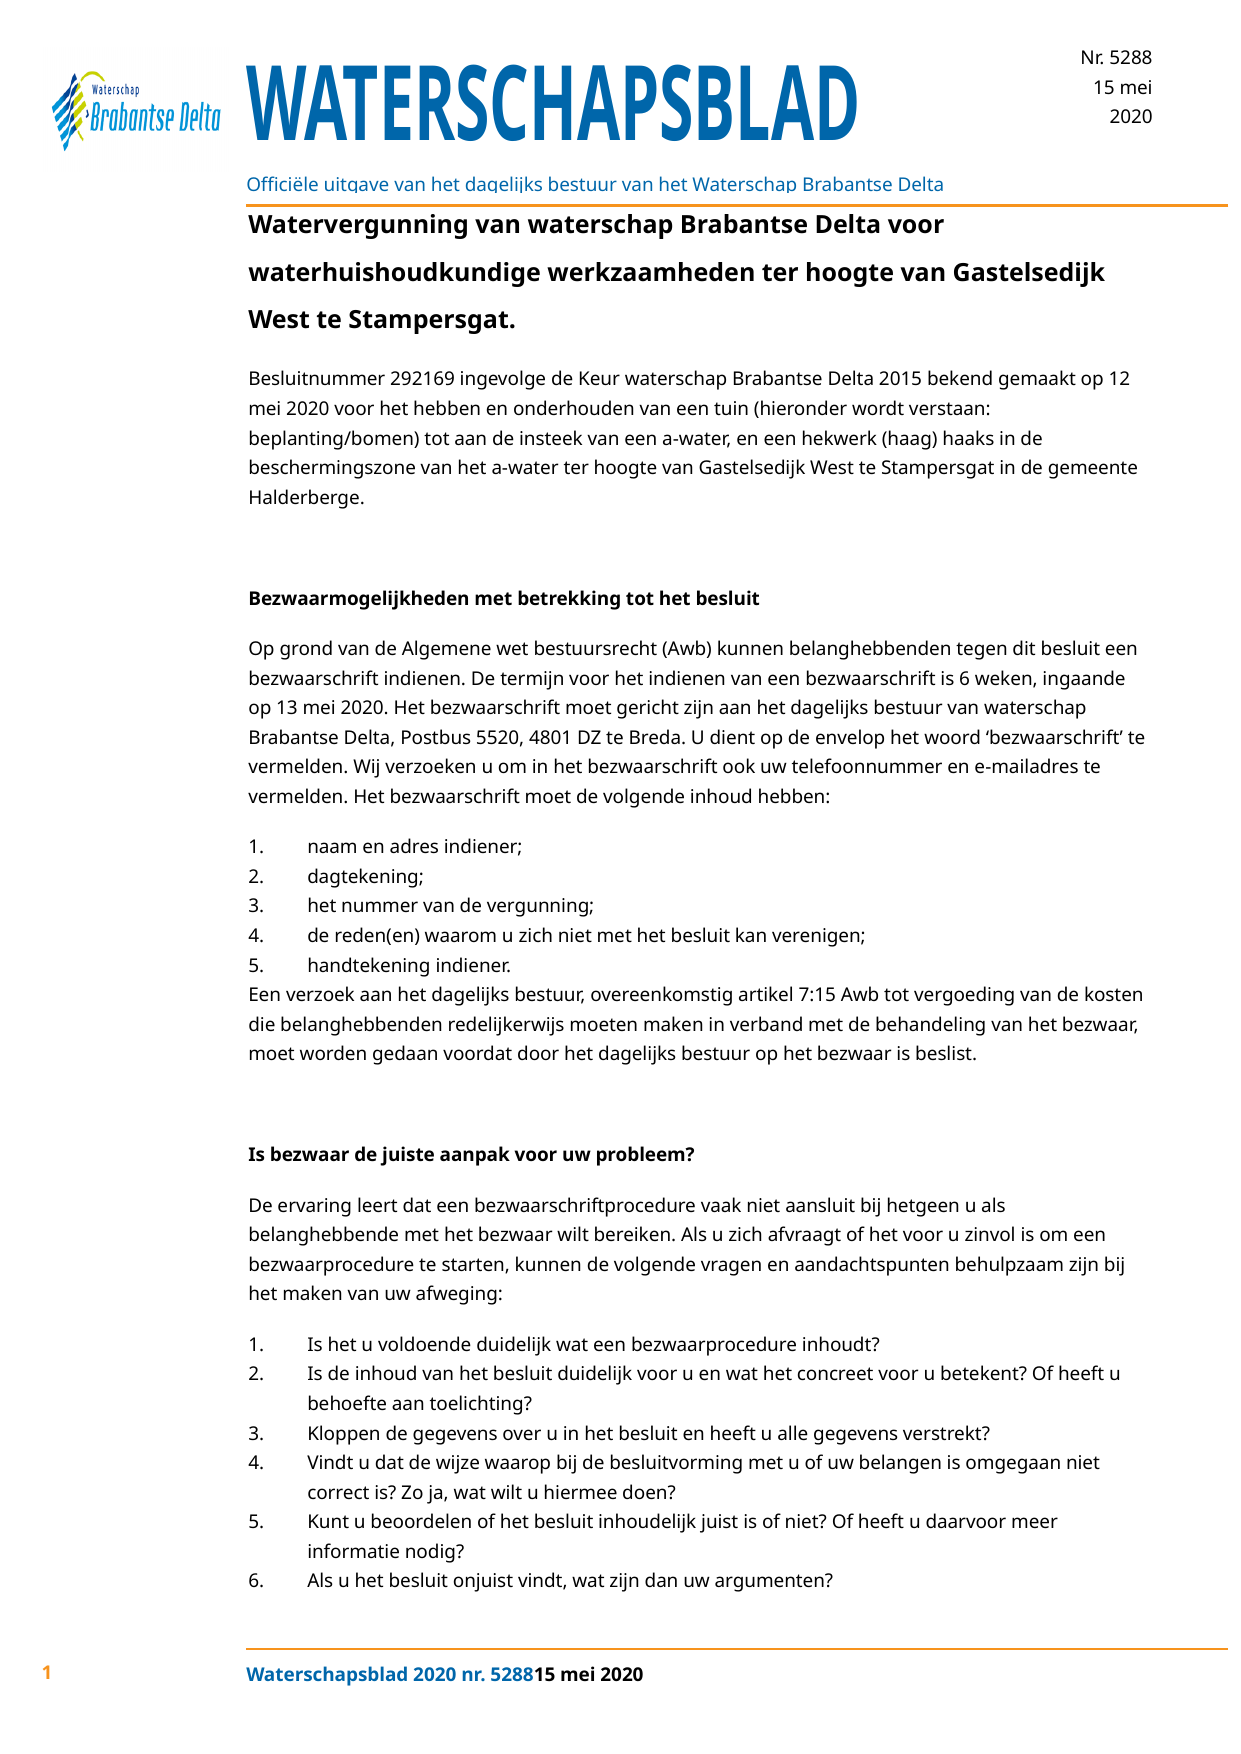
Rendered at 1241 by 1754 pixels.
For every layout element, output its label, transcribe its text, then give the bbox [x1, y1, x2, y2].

list het nummer van de vergunning; [248, 893, 1152, 918]
text Bezwaarmogelijkheden met betrekking tot het besluit [248, 585, 1152, 610]
text Watervergunning van waterschap Brabantse Delta voor waterhuishoudkundige werkzaamheden ter hoogte van Gastelsedijk West te Stampersgat. [248, 207, 1152, 336]
list naam en adres indiener; [248, 833, 1152, 859]
text Is bezwaar de juiste aanpak voor uw probleem? [248, 1141, 1152, 1167]
text Op grond van de Algemene wet bestuursrecht (Awb) kunnen belanghebbenden tegen dit besluit een bezwaarschrift indienen. De termijn voor het indienen van een bezwaarschrift is 6 weken, ingaande op 13 mei 2020. Het bezwaarschrift moet gericht zijn aan het dagelijks bestuur van waterschap Brabantse Delta, Postbus 5520, 4801 DZ te Breda. U dient op de envelop het woord ‘bezwaarschrift’ te vermelden. Wij verzoeken u om in het bezwaarschrift ook uw telefoonnummer en e‑mailadres te vermelden. Het bezwaarschrift moet de volgende inhoud hebben: [248, 635, 1152, 809]
list Kloppen de gegevens over u in het besluit en heeft u alle gegevens verstrekt? [248, 1420, 1152, 1445]
list Is de inhoud van het besluit duidelijk voor u en wat het concreet voor u betekent? Of heeft u behoefte aan toelichting? [248, 1361, 1152, 1416]
text De ervaring leert dat een bezwaarschriftprocedure vaak niet aansluit bij hetgeen u als belanghebbende met het bezwaar wilt bereiken. Als u zich afvraagt of het voor u zinvol is om een bezwaarprocedure te starten, kunnen de volgende vragen en aandachtspunten behulpzaam zijn bij het maken van uw afweging: [248, 1192, 1152, 1306]
list Als u het besluit onjuist vindt, wat zijn dan uw argumenten? [248, 1568, 1152, 1593]
list Kunt u beoordelen of het besluit inhoudelijk juist is of niet? Of heeft u daarvoor meer informatie nodig? [248, 1508, 1152, 1564]
list Is het u voldoende duidelijk wat een bezwaarprocedure inhoudt? [248, 1331, 1152, 1357]
picture [41, 47, 231, 172]
list dagtekening; [248, 863, 1152, 889]
list de reden(en) waarom u zich niet met het besluit kan verenigen; [248, 922, 1152, 948]
text Besluitnummer 292169 ingevolge de Keur waterschap Brabantse Delta 2015 bekend gemaakt op 12 mei 2020 voor het hebben en onderhouden van een tuin (hieronder wordt verstaan: beplanting/bomen) tot aan de insteek van een a-water, en een hekwerk (haag) haaks in de beschermingszone van het a-water ter hoogte van Gastelsedijk West te Stampersgat in de gemeente Halderberge. [248, 366, 1152, 509]
list Vindt u dat de wijze waarop bij de besluitvorming met u of uw belangen is omgegaan niet correct is? Zo ja, wat wilt u hiermee doen? [248, 1449, 1152, 1504]
text Een verzoek aan het dagelijks bestuur, overeenkomstig artikel 7:15 Awb tot vergoeding van de kosten die belanghebbenden redelijkerwijs moeten maken in verband met de behandeling van het bezwaar, moet worden gedaan voordat door het dagelijks bestuur op het bezwaar is beslist. [248, 981, 1152, 1066]
list handtekening indiener. [248, 952, 1152, 977]
